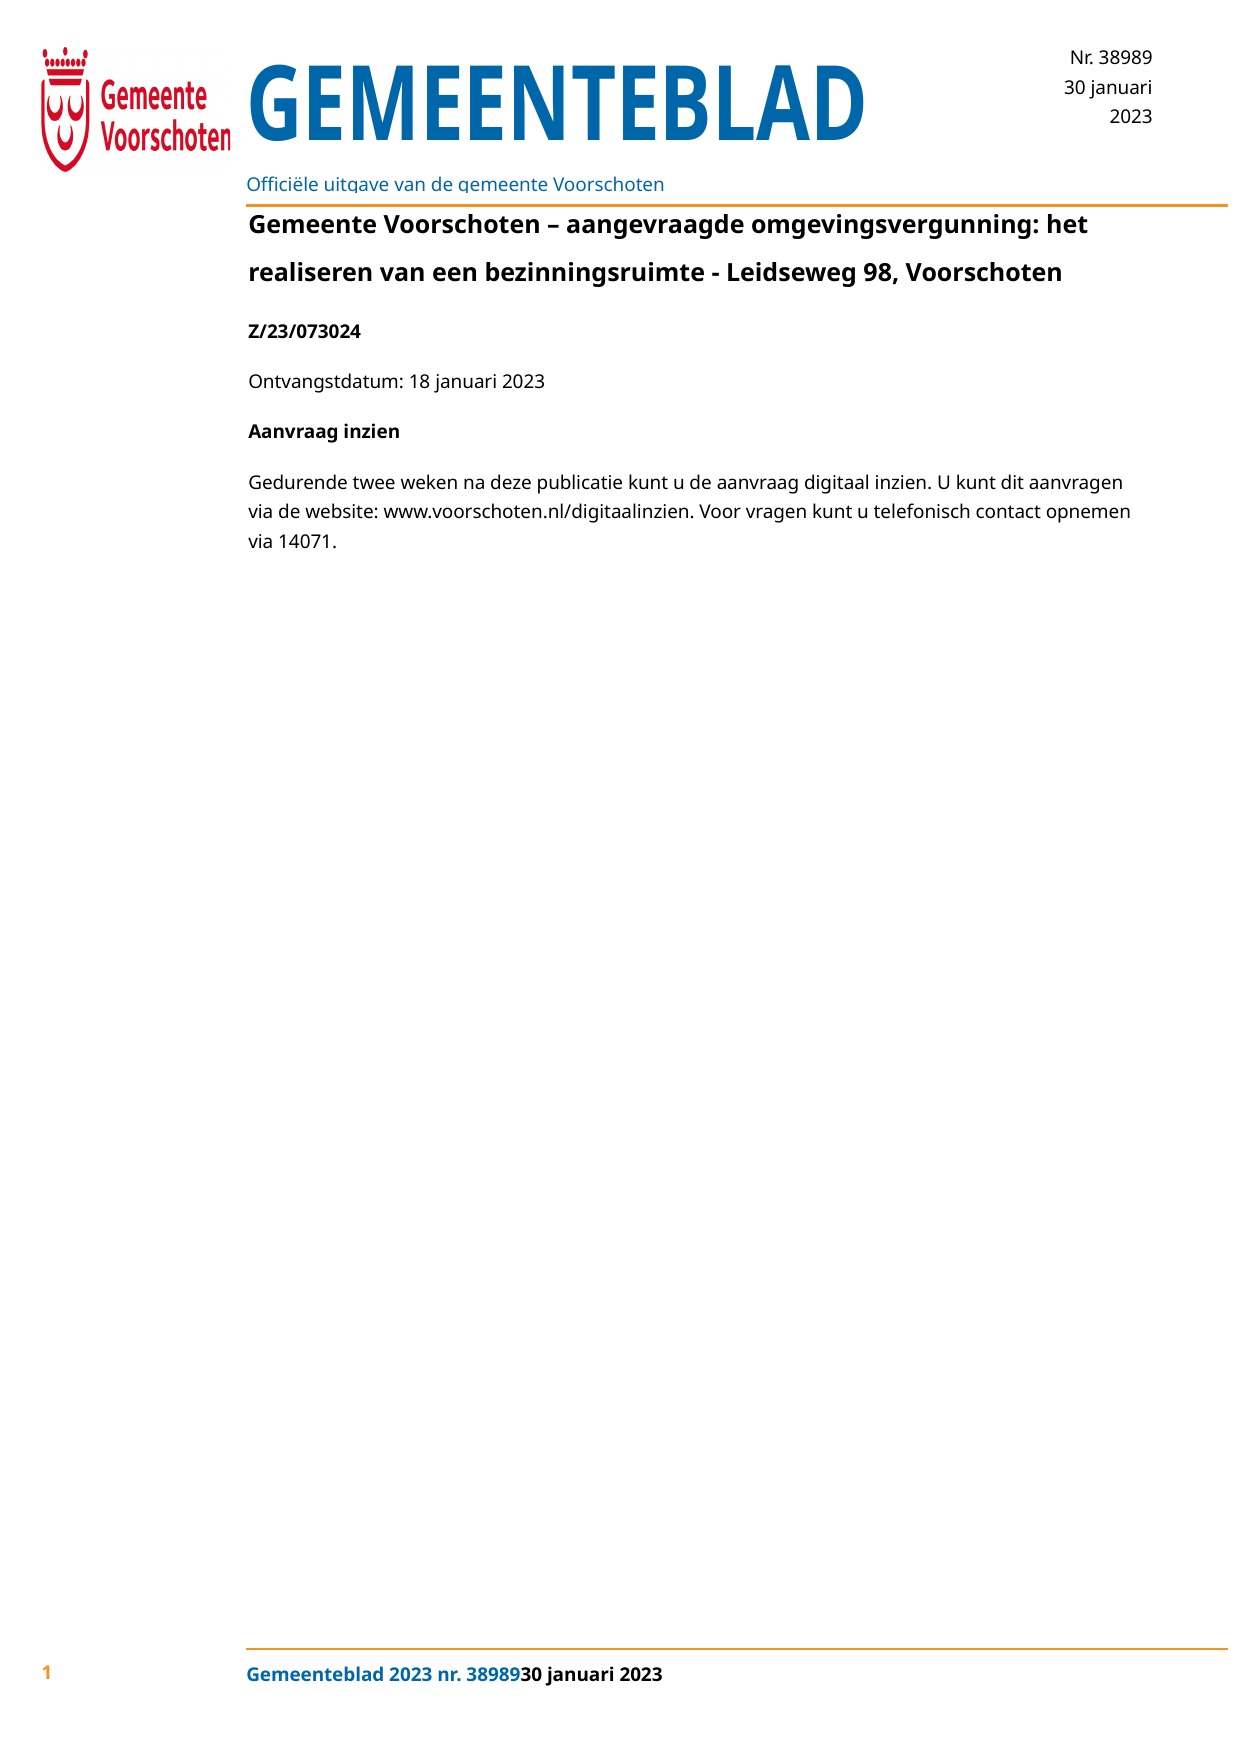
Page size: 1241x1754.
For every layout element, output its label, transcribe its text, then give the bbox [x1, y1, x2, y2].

text Z/23/073024 [248, 318, 1152, 344]
text Gedurende twee weken na deze publicatie kunt u de aanvraag digitaal inzien. U kunt dit aanvragen via de website: www.voorschoten.nl/digitaalinzien. Voor vragen kunt u telefonisch contact opnemen via 14071. [248, 469, 1152, 554]
text Ontvangstdatum: 18 januari 2023 [248, 368, 1152, 394]
picture [41, 47, 231, 172]
text Aanvraag inzien [248, 419, 1152, 444]
text Gemeente Voorschoten – aangevraagde omgevingsvergunning: het realiseren van een bezinningsruimte - Leidseweg 98, Voorschoten [248, 207, 1152, 288]
